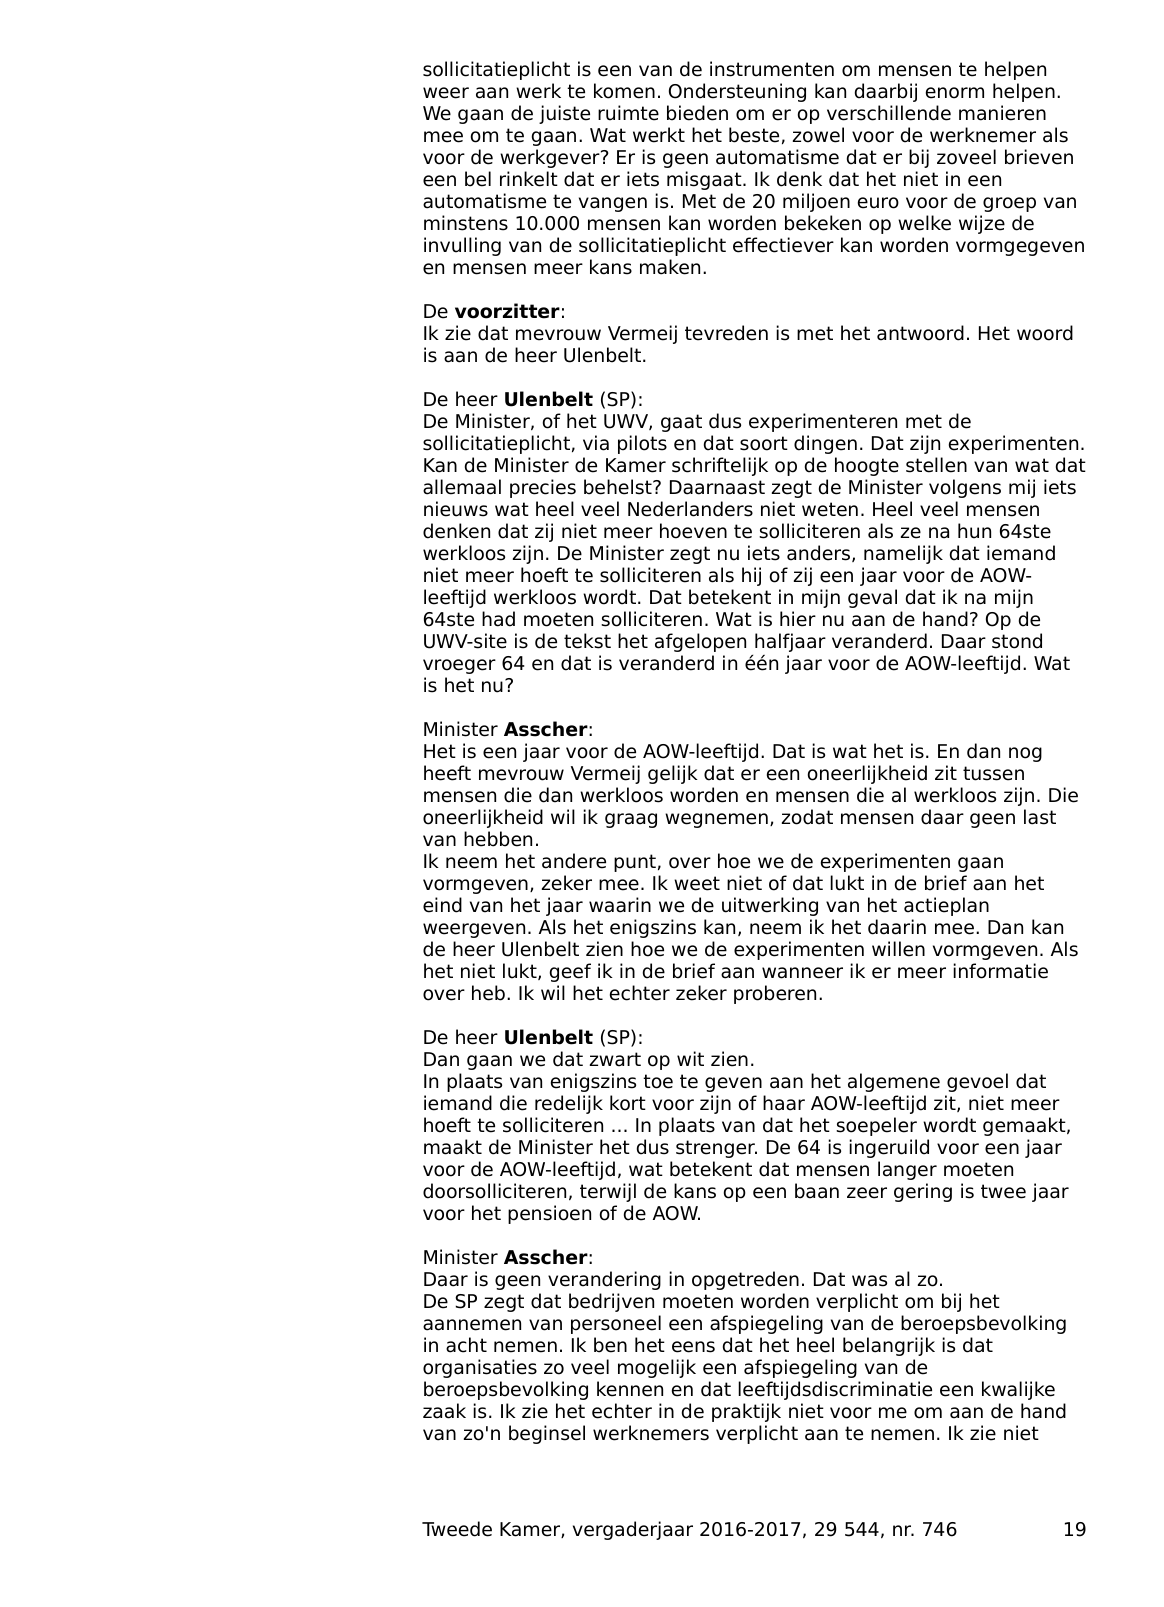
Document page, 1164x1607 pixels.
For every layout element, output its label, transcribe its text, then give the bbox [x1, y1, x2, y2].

text Het is een jaar voor de AOW-leeftijd. Dat is wat het is. En dan nog heeft mevrouw Vermeij gelijk dat er een oneerlijkheid zit tussen mensen die dan werkloos worden en mensen die al werkloos zijn. Die oneerlijkheid wil ik graag wegnemen, zodat mensen daar geen last van hebben. [422, 741, 1087, 851]
text Dan gaan we dat zwart op wit zien. [422, 1049, 1087, 1071]
text Daar is geen verandering in opgetreden. Dat was al zo. [422, 1269, 1087, 1291]
text De Minister, of het UWV, gaat dus experimenteren met de sollicitatieplicht, via pilots en dat soort dingen. Dat zijn experimenten. Kan de Minister de Kamer schriftelijk op de hoogte stellen van wat dat allemaal precies behelst? Daarnaast zegt de Minister volgens mij iets nieuws wat heel veel Nederlanders niet weten. Heel veel mensen denken dat zij niet meer hoeven te solliciteren als ze na hun 64ste werkloos zijn. De Minister zegt nu iets anders, namelijk dat iemand niet meer hoeft te solliciteren als hij of zij een jaar voor de AOW-leeftijd werkloos wordt. Dat betekent in mijn geval dat ik na mijn 64ste had moeten solliciteren. Wat is hier nu aan de hand? Op de UWV-site is de tekst het afgelopen halfjaar veranderd. Daar stond vroeger 64 en dat is veranderd in één jaar voor de AOW-leeftijd. Wat is het nu? [422, 411, 1087, 697]
text Minister Asscher: [422, 719, 1087, 741]
text In plaats van enigszins toe te geven aan het algemene gevoel dat iemand die redelijk kort voor zijn of haar AOW-leeftijd zit, niet meer hoeft te solliciteren ... In plaats van dat het soepeler wordt gemaakt, maakt de Minister het dus strenger. De 64 is ingeruild voor een jaar voor de AOW-leeftijd, wat betekent dat mensen langer moeten doorsolliciteren, terwijl de kans op een baan zeer gering is twee jaar voor het pensioen of de AOW. [422, 1071, 1087, 1225]
text De voorzitter: [422, 301, 1087, 323]
text De heer Ulenbelt (SP): [422, 1027, 1087, 1049]
text Minister Asscher: [422, 1247, 1087, 1269]
text Ik neem het andere punt, over hoe we de experimenten gaan vormgeven, zeker mee. Ik weet niet of dat lukt in de brief aan het eind van het jaar waarin we de uitwerking van het actieplan weergeven. Als het enigszins kan, neem ik het daarin mee. Dan kan de heer Ulenbelt zien hoe we de experimenten willen vormgeven. Als het niet lukt, geef ik in de brief aan wanneer ik er meer informatie over heb. Ik wil het echter zeker proberen. [422, 851, 1087, 1005]
text Ik zie dat mevrouw Vermeij tevreden is met het antwoord. Het woord is aan de heer Ulenbelt. [422, 323, 1087, 367]
text De heer Ulenbelt (SP): [422, 389, 1087, 411]
text sollicitatieplicht is een van de instrumenten om mensen te helpen weer aan werk te komen. Ondersteuning kan daarbij enorm helpen. We gaan de juiste ruimte bieden om er op verschillende manieren mee om te gaan. Wat werkt het beste, zowel voor de werknemer als voor de werkgever? Er is geen automatisme dat er bij zoveel brieven een bel rinkelt dat er iets misgaat. Ik denk dat het niet in een automatisme te vangen is. Met de 20 miljoen euro voor de groep van minstens 10.000 mensen kan worden bekeken op welke wijze de invulling van de sollicitatieplicht effectiever kan worden vormgegeven en mensen meer kans maken. [422, 59, 1087, 279]
text De SP zegt dat bedrijven moeten worden verplicht om bij het aannemen van personeel een afspiegeling van de beroepsbevolking in acht nemen. Ik ben het eens dat het heel belangrijk is dat organisaties zo veel mogelijk een afspiegeling van de beroepsbevolking kennen en dat leeftijdsdiscriminatie een kwalijke zaak is. Ik zie het echter in de praktijk niet voor me om aan de hand van zo'n beginsel werknemers verplicht aan te nemen. Ik zie niet [422, 1291, 1087, 1445]
